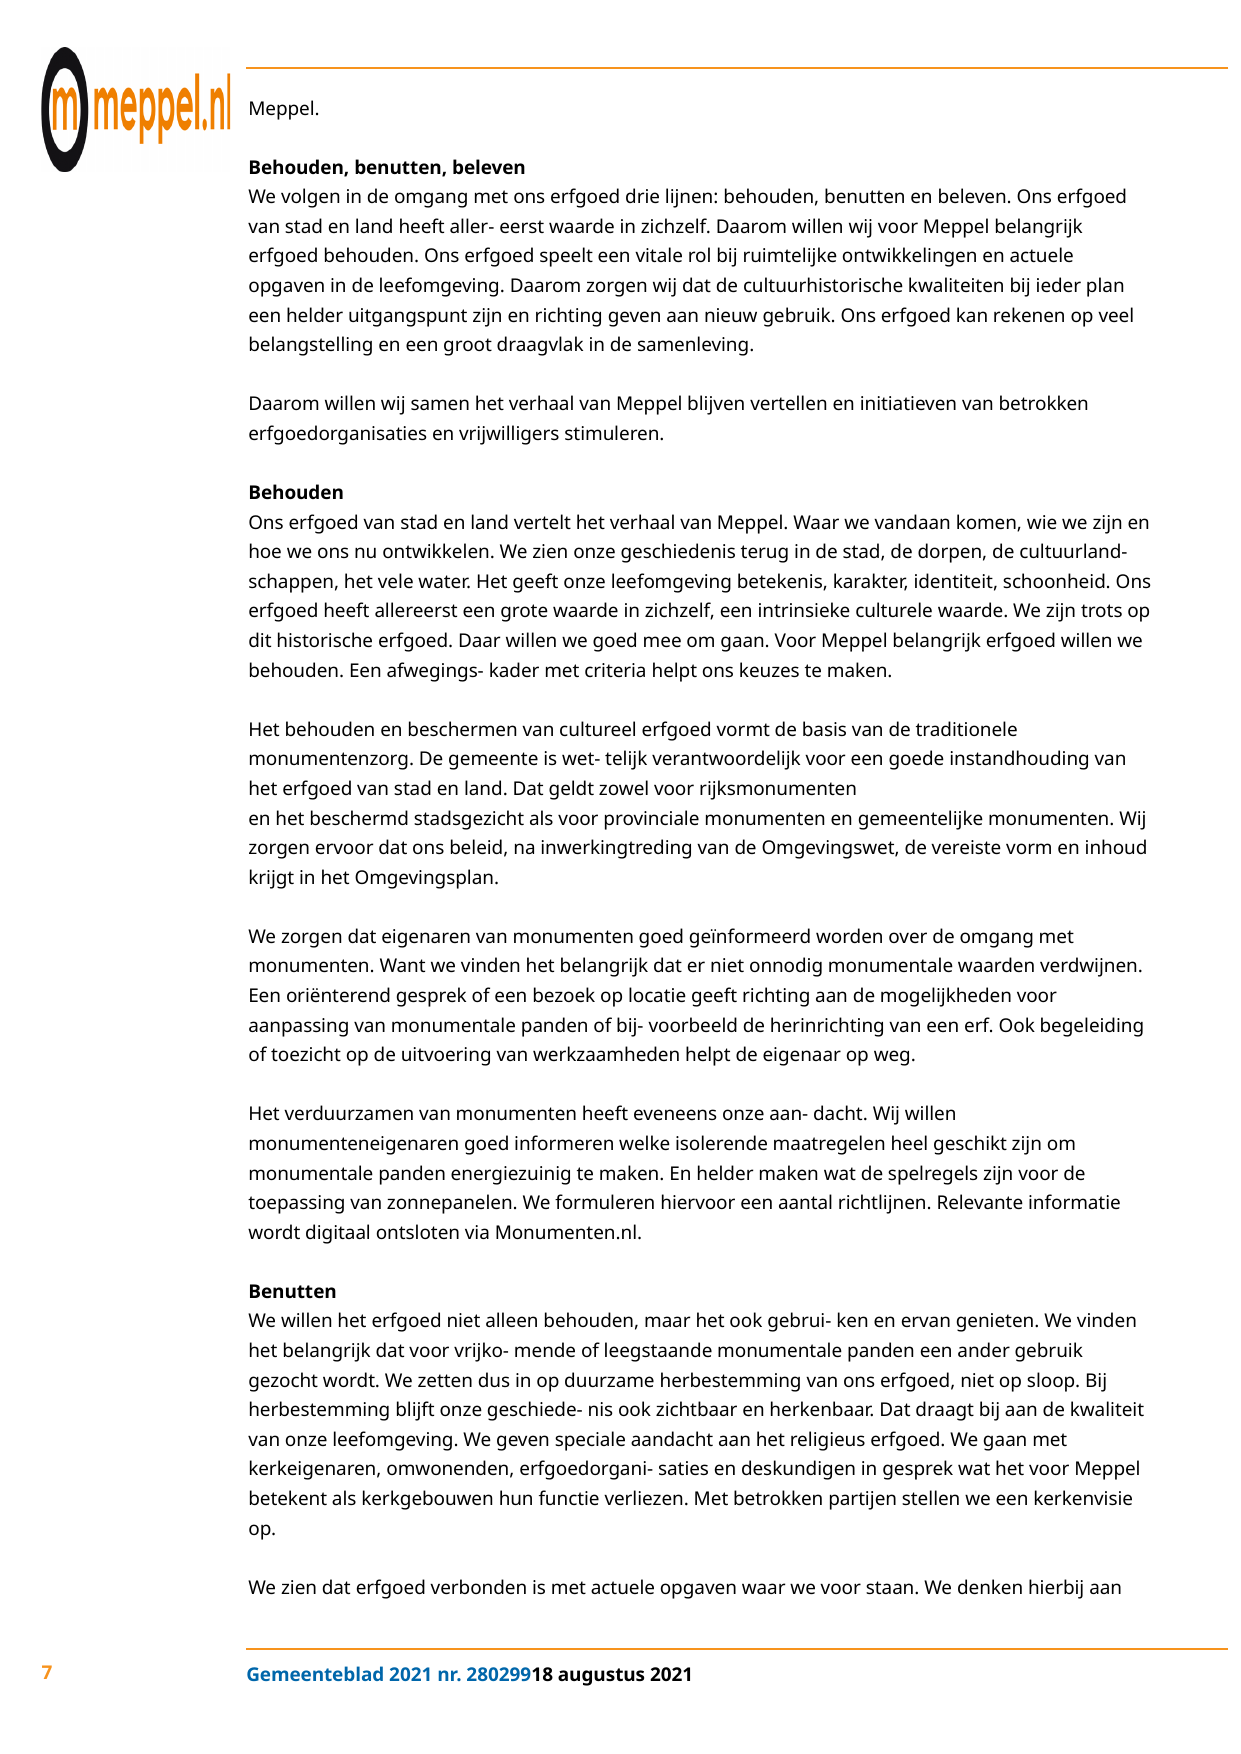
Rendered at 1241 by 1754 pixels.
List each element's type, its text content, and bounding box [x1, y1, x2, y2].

text en het beschermd stadsgezicht als voor provinciale monumenten en gemeentelijke monumenten. Wij zorgen ervoor dat ons beleid, na inwerkingtreding van de Omgevingswet, de vereiste vorm en inhoud krijgt in het Omgevingsplan. [248, 805, 1152, 890]
text We zorgen dat eigenaren van monumenten goed geïnformeerd worden over de omgang met monumenten. Want we vinden het belangrijk dat er niet onnodig monumentale waarden verdwijnen. Een oriënterend gesprek of een bezoek op locatie geeft richting aan de mogelijkheden voor aanpassing van monumentale panden of bij- voorbeeld de herinrichting van een erf. Ook begeleiding of toezicht op de uitvoering van werkzaamheden helpt de eigenaar op weg. [248, 923, 1152, 1067]
text Het verduurzamen van monumenten heeft eveneens onze aan- dacht. Wij willen monumenteneigenaren goed informeren welke isolerende maatregelen heel geschikt zijn om monumentale panden energiezuinig te maken. En helder maken wat de spelregels zijn voor de toepassing van zonnepanelen. We formuleren hiervoor een aantal richtlijnen. Relevante informatie wordt digitaal ontsloten via Monumenten.nl. [248, 1101, 1152, 1245]
text Meppel. [248, 95, 1152, 121]
text We zien dat erfgoed verbonden is met actuele opgaven waar we voor staan. We denken hierbij aan [248, 1574, 1152, 1600]
picture [41, 47, 231, 172]
text We volgen in de omgang met ons erfgoed drie lijnen: behouden, benutten en beleven. Ons erfgoed van stad en land heeft aller- eerst waarde in zichzelf. Daarom willen wij voor Meppel belangrijk erfgoed behouden. Ons erfgoed speelt een vitale rol bij ruimtelijke ontwikkelingen en actuele opgaven in de leefomgeving. Daarom zorgen wij dat de cultuurhistorische kwaliteiten bij ieder plan een helder uitgangspunt zijn en richting geven aan nieuw gebruik. Ons erfgoed kan rekenen op veel belangstelling en een groot draagvlak in de samenleving. [248, 183, 1152, 357]
text Behouden, benutten, beleven [248, 154, 1152, 180]
text Ons erfgoed van stad en land vertelt het verhaal van Meppel. Waar we vandaan komen, wie we zijn en hoe we ons nu ontwikkelen. We zien onze geschiedenis terug in de stad, de dorpen, de cultuurland- schappen, het vele water. Het geeft onze leefomgeving betekenis, karakter, identiteit, schoonheid. Ons erfgoed heeft allereerst een grote waarde in zichzelf, een intrinsieke culturele waarde. We zijn trots op dit historische erfgoed. Daar willen we goed mee om gaan. Voor Meppel belangrijk erfgoed willen we behouden. Een afwegings- kader met criteria helpt ons keuzes te maken. [248, 509, 1152, 683]
text Daarom willen wij samen het verhaal van Meppel blijven vertellen en initiatieven van betrokken erfgoedorganisaties en vrijwilligers stimuleren. [248, 391, 1152, 446]
text Benutten [248, 1278, 1152, 1304]
text Het behouden en beschermen van cultureel erfgoed vormt de basis van de traditionele monumentenzorg. De gemeente is wet- telijk verantwoordelijk voor een goede instandhouding van het erfgoed van stad en land. Dat geldt zowel voor rijksmonumenten [248, 716, 1152, 801]
text Behouden [248, 479, 1152, 505]
text We willen het erfgoed niet alleen behouden, maar het ook gebrui- ken en ervan genieten. We vinden het belangrijk dat voor vrijko- mende of leegstaande monumentale panden een ander gebruik gezocht wordt. We zetten dus in op duurzame herbestemming van ons erfgoed, niet op sloop. Bij herbestemming blijft onze geschiede- nis ook zichtbaar en herkenbaar. Dat draagt bij aan de kwaliteit van onze leefomgeving. We geven speciale aandacht aan het religieus erfgoed. We gaan met kerkeigenaren, omwonenden, erfgoedorgani- saties en deskundigen in gesprek wat het voor Meppel betekent als kerkgebouwen hun functie verliezen. Met betrokken partijen stellen we een kerkenvisie op. [248, 1308, 1152, 1541]
